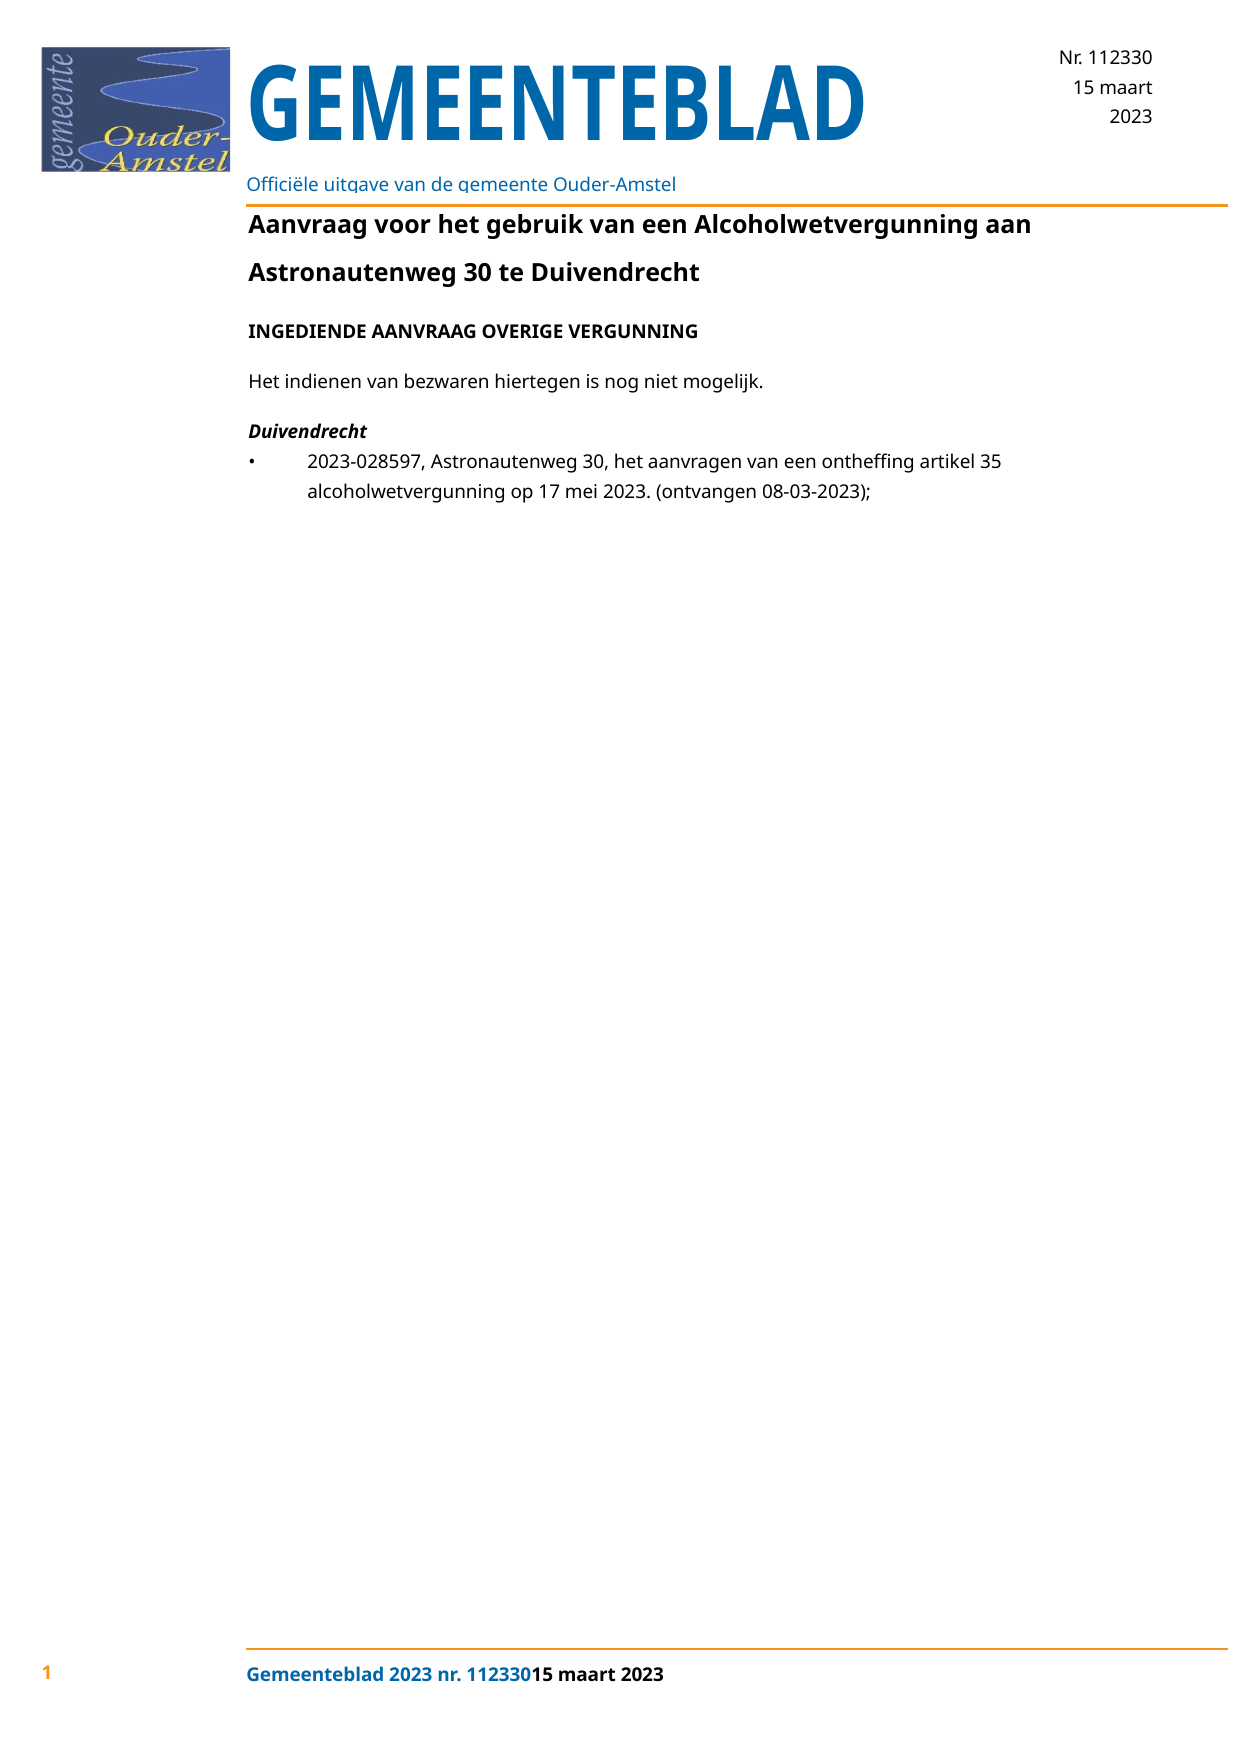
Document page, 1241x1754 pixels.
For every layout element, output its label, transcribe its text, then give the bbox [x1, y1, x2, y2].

text INGEDIENDE AANVRAAG OVERIGE VERGUNNING [248, 318, 1152, 344]
text Het indienen van bezwaren hiertegen is nog niet mogelijk. [248, 368, 1152, 394]
text Aanvraag voor het gebruik van een Alcoholwetvergunning aan Astronautenweg 30 te Duivendrecht [248, 207, 1152, 288]
list 2023-028597, Astronautenweg 30, het aanvragen van een ontheffing artikel 35 alcoholwetvergunning op 17 mei 2023. (ontvangen 08-03-2023); [248, 448, 1152, 504]
text Duivendrecht [248, 419, 1152, 444]
picture [41, 47, 231, 172]
